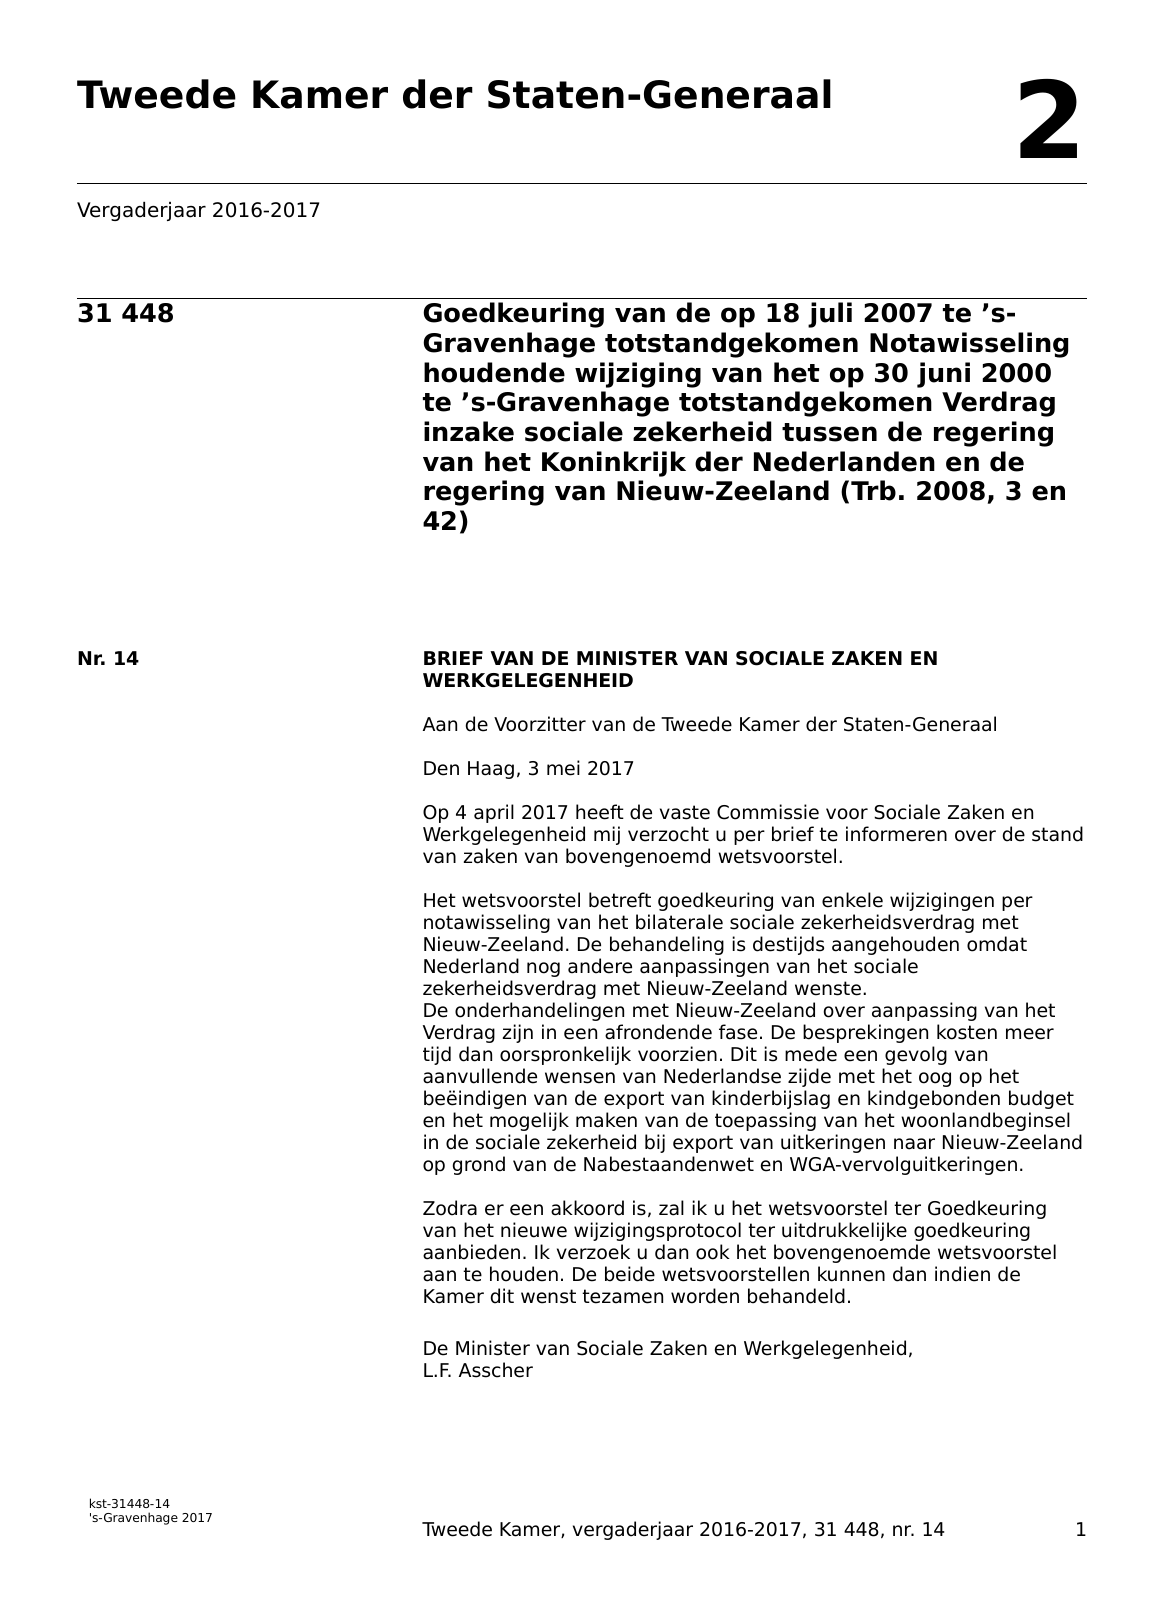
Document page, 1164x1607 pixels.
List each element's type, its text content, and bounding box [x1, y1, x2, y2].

text Op 4 april 2017 heeft de vaste Commissie voor Sociale Zaken en Werkgelegenheid mij verzocht u per brief te informeren over de stand van zaken van bovengenoemd wetsvoorstel. [422, 802, 1087, 868]
table_header Tweede Kamer der Staten-Generaal [77, 59, 886, 183]
text 's-Gravenhage 2017 [88, 1511, 323, 1525]
text Zodra er een akkoord is, zal ik u het wetsvoorstel ter Goedkeuring van het nieuwe wijzigingsprotocol ter uitdrukkelijke goedkeuring aanbieden. Ik verzoek u dan ook het bovengenoemde wetsvoorstel aan te houden. De beide wetsvoorstellen kunnen dan indien de Kamer dit wenst tezamen worden behandeld. [422, 1198, 1087, 1308]
subtitle Nr. 14 BRIEF VAN DE MINISTER VAN SOCIALE ZAKEN EN WERKGELEGENHEID [77, 647, 1087, 691]
text Den Haag, 3 mei 2017 [422, 758, 1087, 780]
text De Minister van Sociale Zaken en Werkgelegenheid, L.F. Asscher [422, 1338, 1087, 1382]
text kst-31448-14 [88, 1497, 323, 1511]
table_header 2 [886, 59, 1087, 183]
text De onderhandelingen met Nieuw-Zeeland over aanpassing van het Verdrag zijn in een afrondende fase. De besprekingen kosten meer tijd dan oorspronkelijk voorzien. Dit is mede een gevolg van aanvullende wensen van Nederlandse zijde met het oog op het beëindigen van de export van kinderbijslag en kindgebonden budget en het mogelijk maken van de toepassing van het woonlandbeginsel in de sociale zekerheid bij export van uitkeringen naar Nieuw-Zeeland op grond van de Nabestaandenwet en WGA-vervolguitkeringen. [422, 1000, 1087, 1176]
text Aan de Voorzitter van de Tweede Kamer der Staten-Generaal [422, 714, 1087, 736]
table_cell Vergaderjaar 2016-2017 [77, 184, 1087, 298]
subtitle 31 448 Goedkeuring van de op 18 juli 2007 te ’s-Gravenhage totstandgekomen Notawisseling houdende wijziging van het op 30 juni 2000 te ’s-Gravenhage totstandgekomen Verdrag inzake sociale zekerheid tussen de regering van het Koninkrijk der Nederlanden en de regering van Nieuw-Zeeland (Trb. 2008, 3 en 42) [77, 299, 1087, 536]
text Het wetsvoorstel betreft goedkeuring van enkele wijzigingen per notawisseling van het bilaterale sociale zekerheidsverdrag met Nieuw-Zeeland. De behandeling is destijds aangehouden omdat Nederland nog andere aanpassingen van het sociale zekerheidsverdrag met Nieuw-Zeeland wenste. [422, 890, 1087, 1000]
